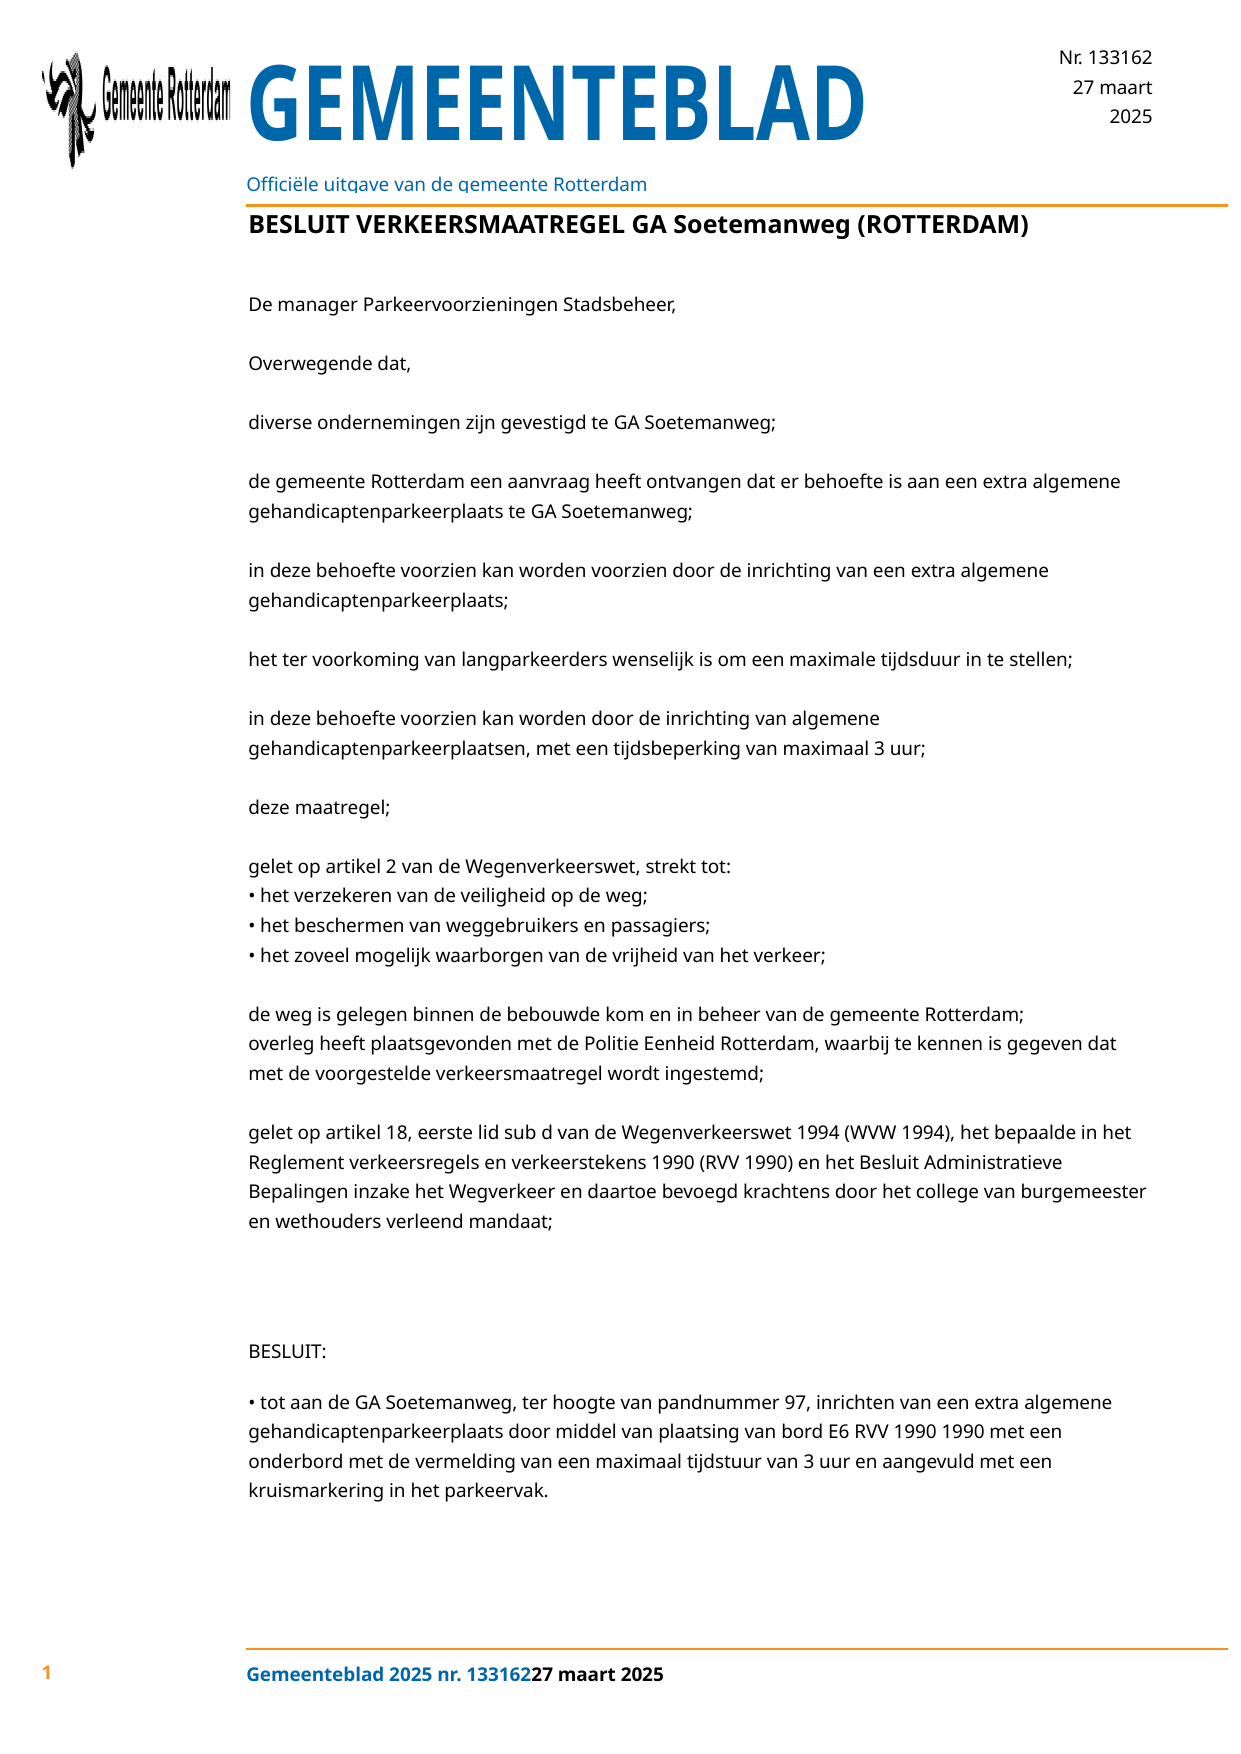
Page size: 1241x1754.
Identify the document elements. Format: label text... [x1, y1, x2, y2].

text gelet op artikel 18, eerste lid sub d van de Wegenverkeerswet 1994 (WVW 1994), het bepaalde in het Reglement verkeersregels en verkeerstekens 1990 (RVV 1990) en het Besluit Administratieve Bepalingen inzake het Wegverkeer en daartoe bevoegd krachtens door het college van burgemeester en wethouders verleend mandaat; [248, 1119, 1152, 1234]
text • het zoveel mogelijk waarborgen van de vrijheid van het verkeer; [248, 942, 1152, 968]
picture [41, 47, 231, 172]
text in deze behoefte voorzien kan worden door de inrichting van algemene gehandicaptenparkeerplaatsen, met een tijdsbeperking van maximaal 3 uur; [248, 705, 1152, 761]
text de gemeente Rotterdam een aanvraag heeft ontvangen dat er behoefte is aan een extra algemene gehandicaptenparkeerplaats te GA Soetemanweg; [248, 468, 1152, 524]
text het ter voorkoming van langparkeerders wenselijk is om een maximale tijdsduur in te stellen; [248, 646, 1152, 672]
text de weg is gelegen binnen de bebouwde kom en in beheer van de gemeente Rotterdam; [248, 1001, 1152, 1027]
text deze maatregel; [248, 794, 1152, 820]
text BESLUIT VERKEERSMAATREGEL GA Soetemanweg (ROTTERDAM) [248, 207, 1152, 241]
text diverse ondernemingen zijn gevestigd te GA Soetemanweg; [248, 409, 1152, 435]
text De manager Parkeervoorzieningen Stadsbeheer, [248, 291, 1152, 317]
text in deze behoefte voorzien kan worden voorzien door de inrichting van een extra algemene gehandicaptenparkeerplaats; [248, 557, 1152, 613]
text overleg heeft plaatsgevonden met de Politie Eenheid Rotterdam, waarbij te kennen is gegeven dat met de voorgestelde verkeersmaatregel wordt ingestemd; [248, 1031, 1152, 1086]
text • het verzekeren van de veiligheid op de weg; [248, 883, 1152, 908]
text gelet op artikel 2 van de Wegenverkeerswet, strekt tot: [248, 853, 1152, 879]
text • tot aan de GA Soetemanweg, ter hoogte van pandnummer 97, inrichten van een extra algemene gehandicaptenparkeerplaats door middel van plaatsing van bord E6 RVV 1990 1990 met een onderbord met de vermelding van een maximaal tijdstuur van 3 uur en aangevuld met een kruismarkering in het parkeervak. [248, 1389, 1152, 1503]
text • het beschermen van weggebruikers en passagiers; [248, 912, 1152, 938]
text BESLUIT: [248, 1338, 1152, 1364]
text Overwegende dat, [248, 350, 1152, 376]
